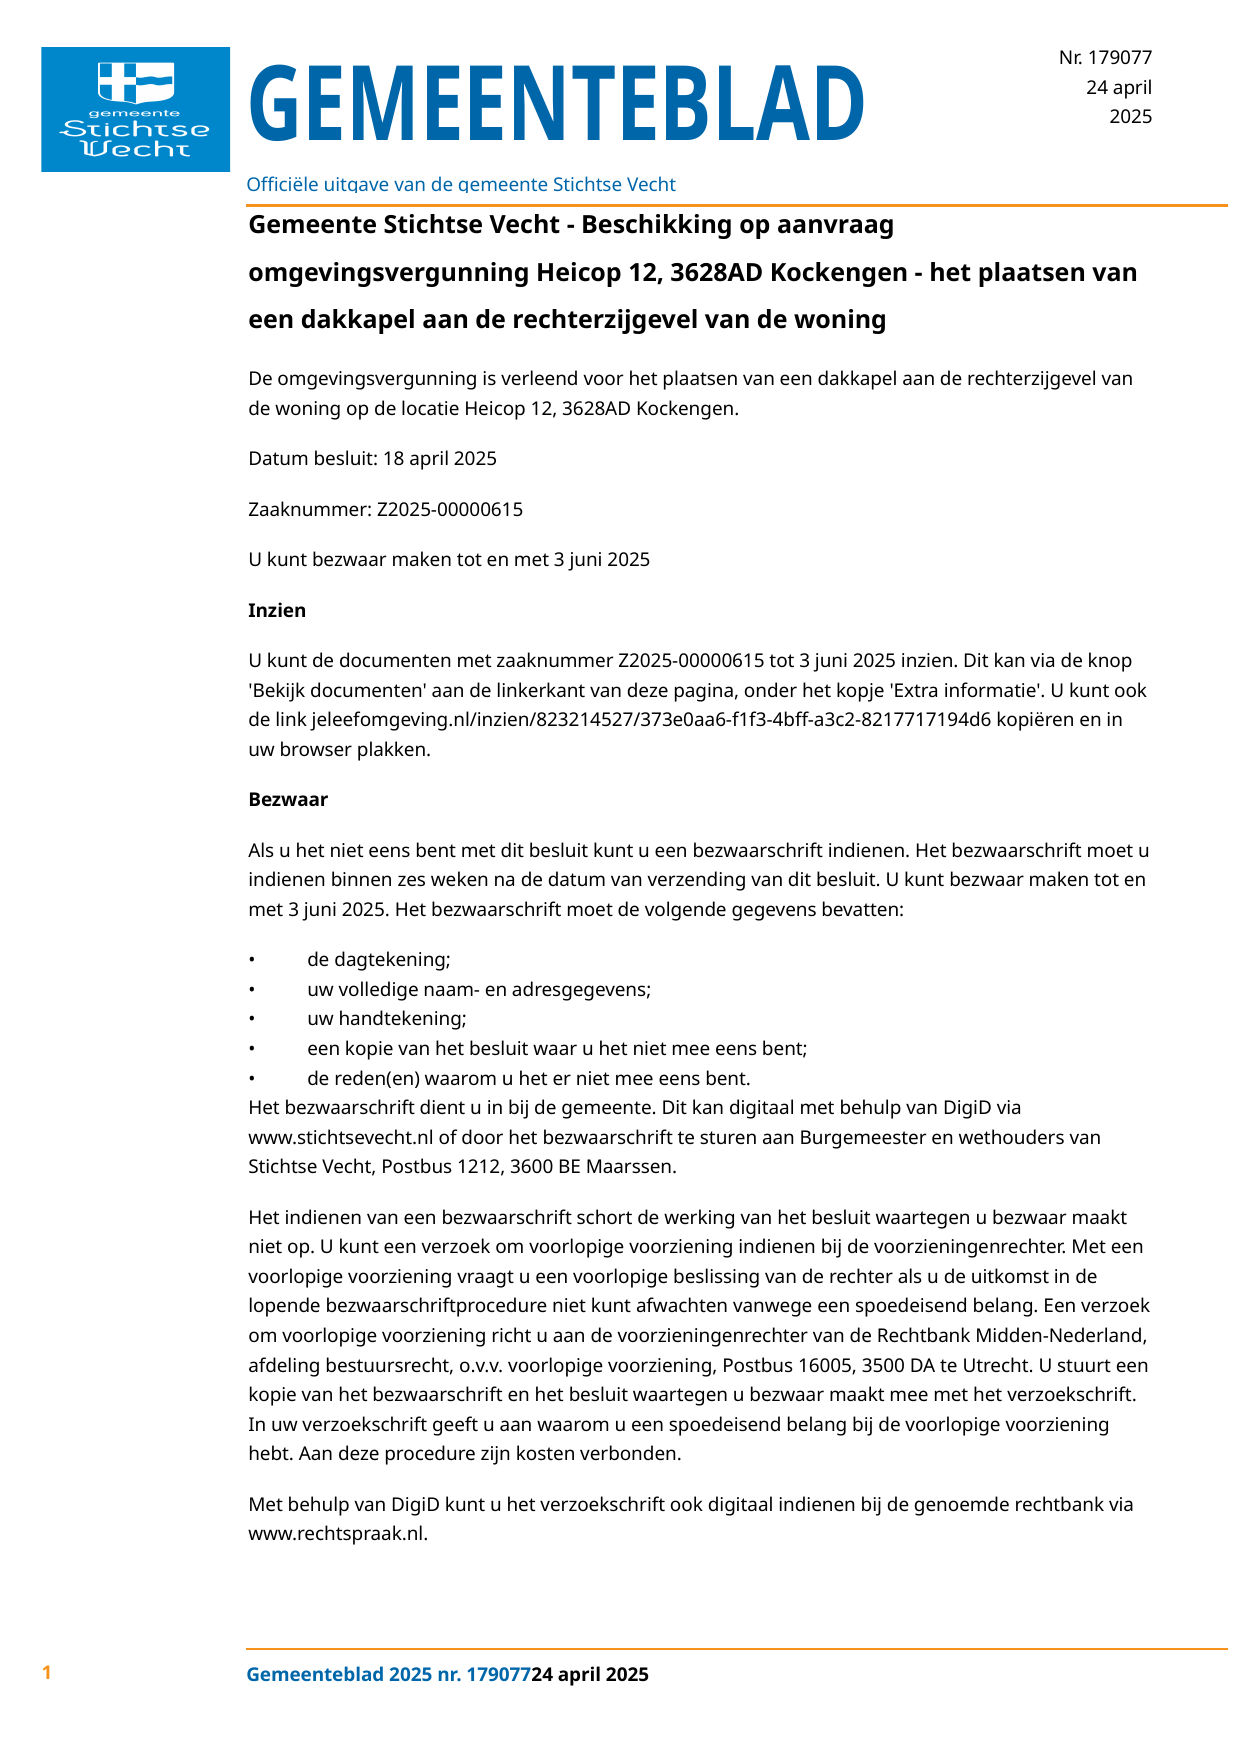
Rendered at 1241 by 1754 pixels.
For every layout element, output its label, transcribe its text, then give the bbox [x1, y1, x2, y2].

text Het indienen van een bezwaarschrift schort de werking van het besluit waartegen u bezwaar maakt niet op. U kunt een verzoek om voorlopige voorziening indienen bij de voorzieningenrechter. Met een voorlopige voorziening vraagt u een voorlopige beslissing van de rechter als u de uitkomst in de lopende bezwaarschriftprocedure niet kunt afwachten vanwege een spoedeisend belang. Een verzoek om voorlopige voorziening richt u aan de voorzieningenrechter van de Rechtbank Midden-Nederland, afdeling bestuursrecht, o.v.v. voorlopige voorziening, Postbus 16005, 3500 DA te Utrecht. U stuurt een kopie van het bezwaarschrift en het besluit waartegen u bezwaar maakt mee met het verzoekschrift. In uw verzoekschrift geeft u aan waarom u een spoedeisend belang bij de voorlopige voorziening hebt. Aan deze procedure zijn kosten verbonden. [248, 1204, 1152, 1466]
text U kunt bezwaar maken tot en met 3 juni 2025 [248, 546, 1152, 572]
picture [137, 63, 174, 103]
text Datum besluit: 18 april 2025 [248, 446, 1152, 471]
list uw volledige naam- en adresgegevens; [248, 976, 1152, 1002]
text Als u het niet eens bent met dit besluit kunt u een bezwaarschrift indienen. Het bezwaarschrift moet u indienen binnen zes weken na de datum van verzending van dit besluit. U kunt bezwaar maken tot en met 3 juni 2025. Het bezwaarschrift moet de volgende gegevens bevatten: [248, 837, 1152, 922]
list een kopie van het besluit waar u het niet mee eens bent; [248, 1035, 1152, 1061]
text Het bezwaarschrift dient u in bij de gemeente. Dit kan digitaal met behulp van DigiD via www.stichtsevecht.nl of door het bezwaarschrift te sturen aan Burgemeester en wethouders van Stichtse Vecht, Postbus 1212, 3600 BE Maarssen. [248, 1094, 1152, 1179]
text De omgevingsvergunning is verleend voor het plaatsen van een dakkapel aan de rechterzijgevel van de woning op de locatie Heicop 12, 3628AD Kockengen. [248, 366, 1152, 421]
picture [99, 63, 135, 101]
text Met behulp van DigiD kunt u het verzoekschrift ook digitaal indienen bij de genoemde rechtbank via www.rechtspraak.nl. [248, 1491, 1152, 1546]
text Inzien [248, 597, 1152, 622]
text U kunt de documenten met zaaknummer Z2025-00000615 tot 3 juni 2025 inzien. Dit kan via de knop 'Bekijk documenten' aan de linkerkant van deze pagina, onder het kopje 'Extra informatie'. U kunt ook de link jeleefomgeving.nl/inzien/823214527/373e0aa6-f1f3-4bff-a3c2-8217717194d6 kopiëren en in uw browser plakken. [248, 647, 1152, 762]
text Gemeente Stichtse Vecht - Beschikking op aanvraag omgevingsvergunning Heicop 12, 3628AD Kockengen - het plaatsen van een dakkapel aan de rechterzijgevel van de woning [248, 207, 1152, 336]
list de reden(en) waarom u het er niet mee eens bent. [248, 1065, 1152, 1090]
text Bezwaar [248, 786, 1152, 812]
text Zaaknummer: Z2025-00000615 [248, 496, 1152, 522]
list de dagtekening; [248, 946, 1152, 972]
list uw handtekening; [248, 1006, 1152, 1031]
